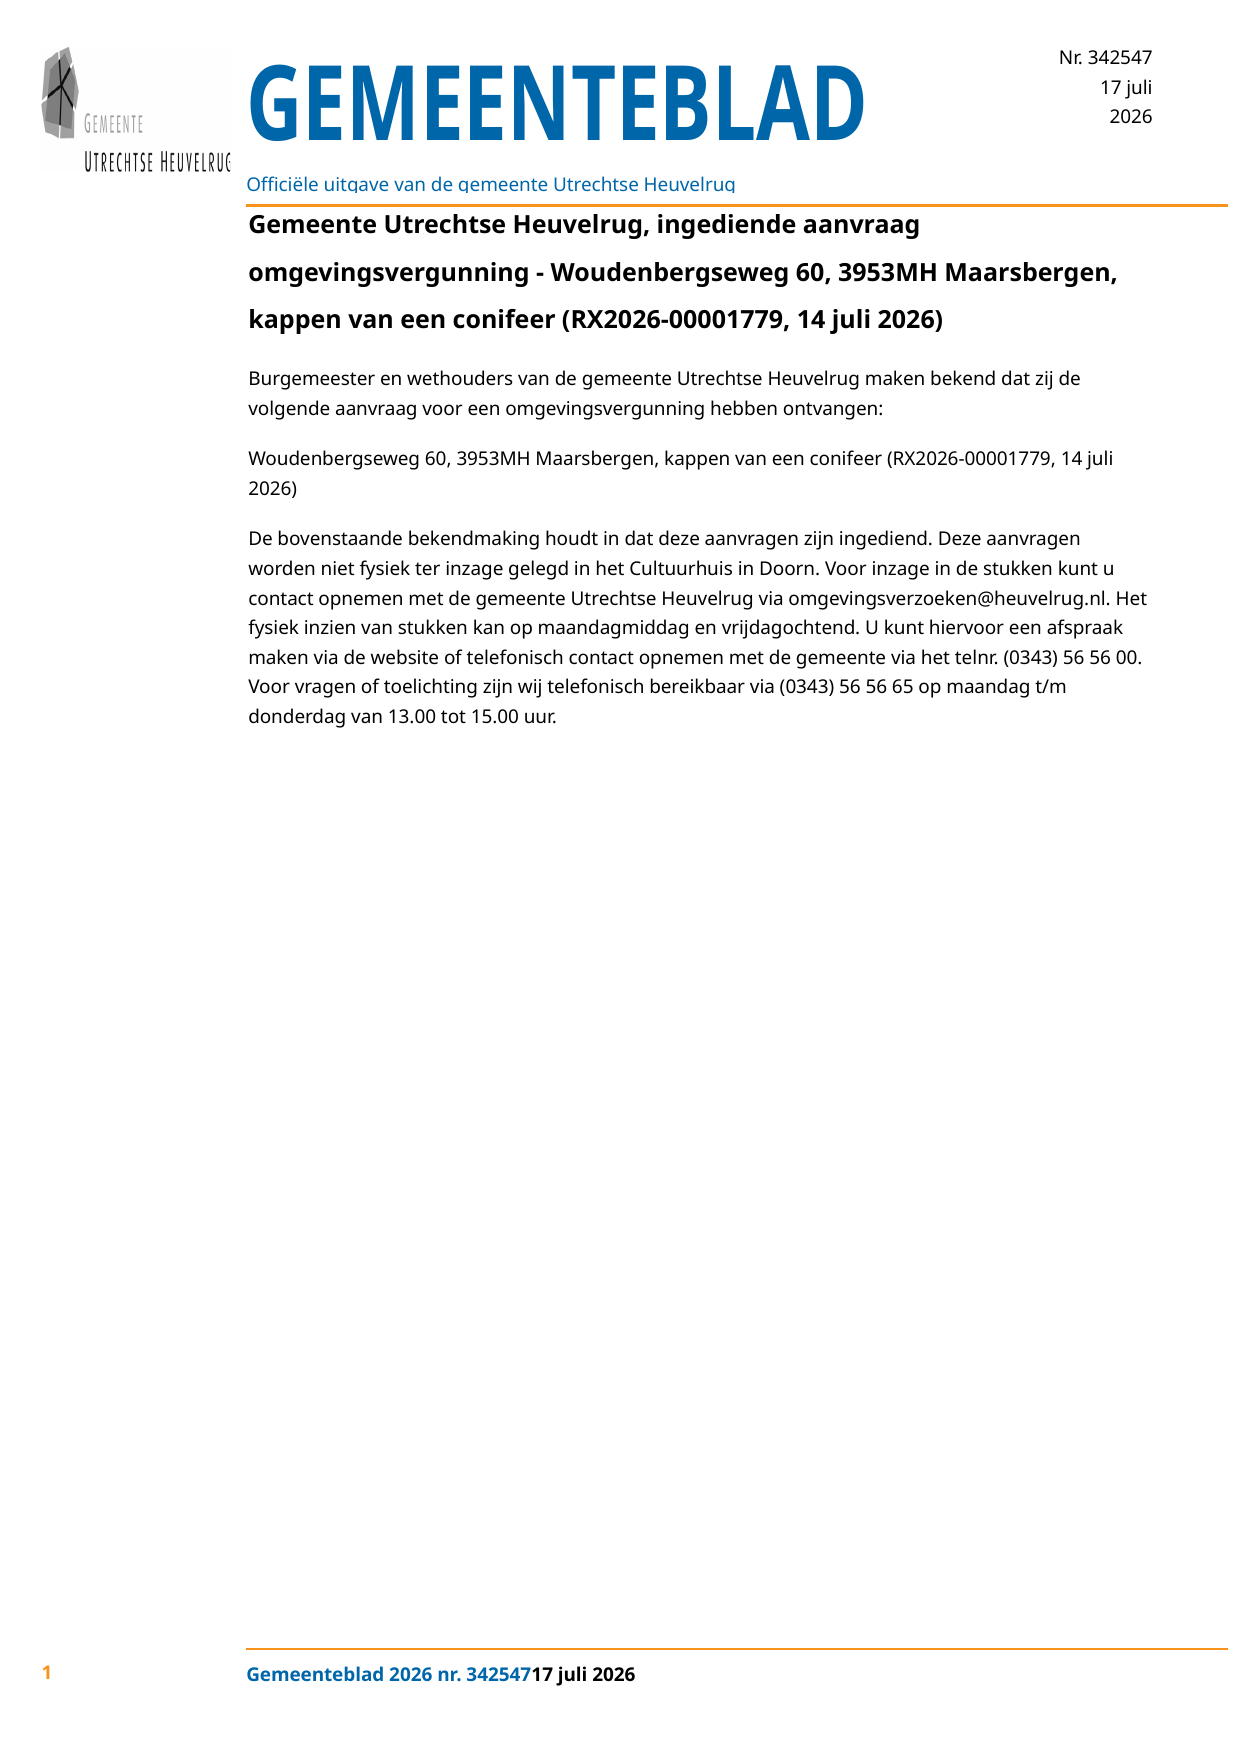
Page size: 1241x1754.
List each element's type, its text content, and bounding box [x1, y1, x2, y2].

text Burgemeester en wethouders van de gemeente Utrechtse Heuvelrug maken bekend dat zij de volgende aanvraag voor een omgevingsvergunning hebben ontvangen: [248, 366, 1152, 421]
text De bovenstaande bekendmaking houdt in dat deze aanvragen zijn ingediend. Deze aanvragen worden niet fysiek ter inzage gelegd in het Cultuurhuis in Doorn. Voor inzage in de stukken kunt u contact opnemen met de gemeente Utrechtse Heuvelrug via omgevingsverzoeken@heuvelrug.nl. Het fysiek inzien van stukken kan op maandagmiddag en vrijdagochtend. U kunt hiervoor een afspraak maken via de website of telefonisch contact opnemen met de gemeente via het telnr. (0343) 56 56 00. Voor vragen of toelichting zijn wij telefonisch bereikbaar via (0343) 56 56 65 op maandag t/m donderdag van 13.00 tot 15.00 uur. [248, 526, 1152, 729]
picture [41, 47, 231, 172]
text Woudenbergseweg 60, 3953MH Maarsbergen, kappen van een conifeer (RX2026-00001779, 14 juli 2026) [248, 446, 1152, 501]
text Gemeente Utrechtse Heuvelrug, ingediende aanvraag omgevingsvergunning - Woudenbergseweg 60, 3953MH Maarsbergen, kappen van een conifeer (RX2026-00001779, 14 juli 2026) [248, 207, 1152, 336]
